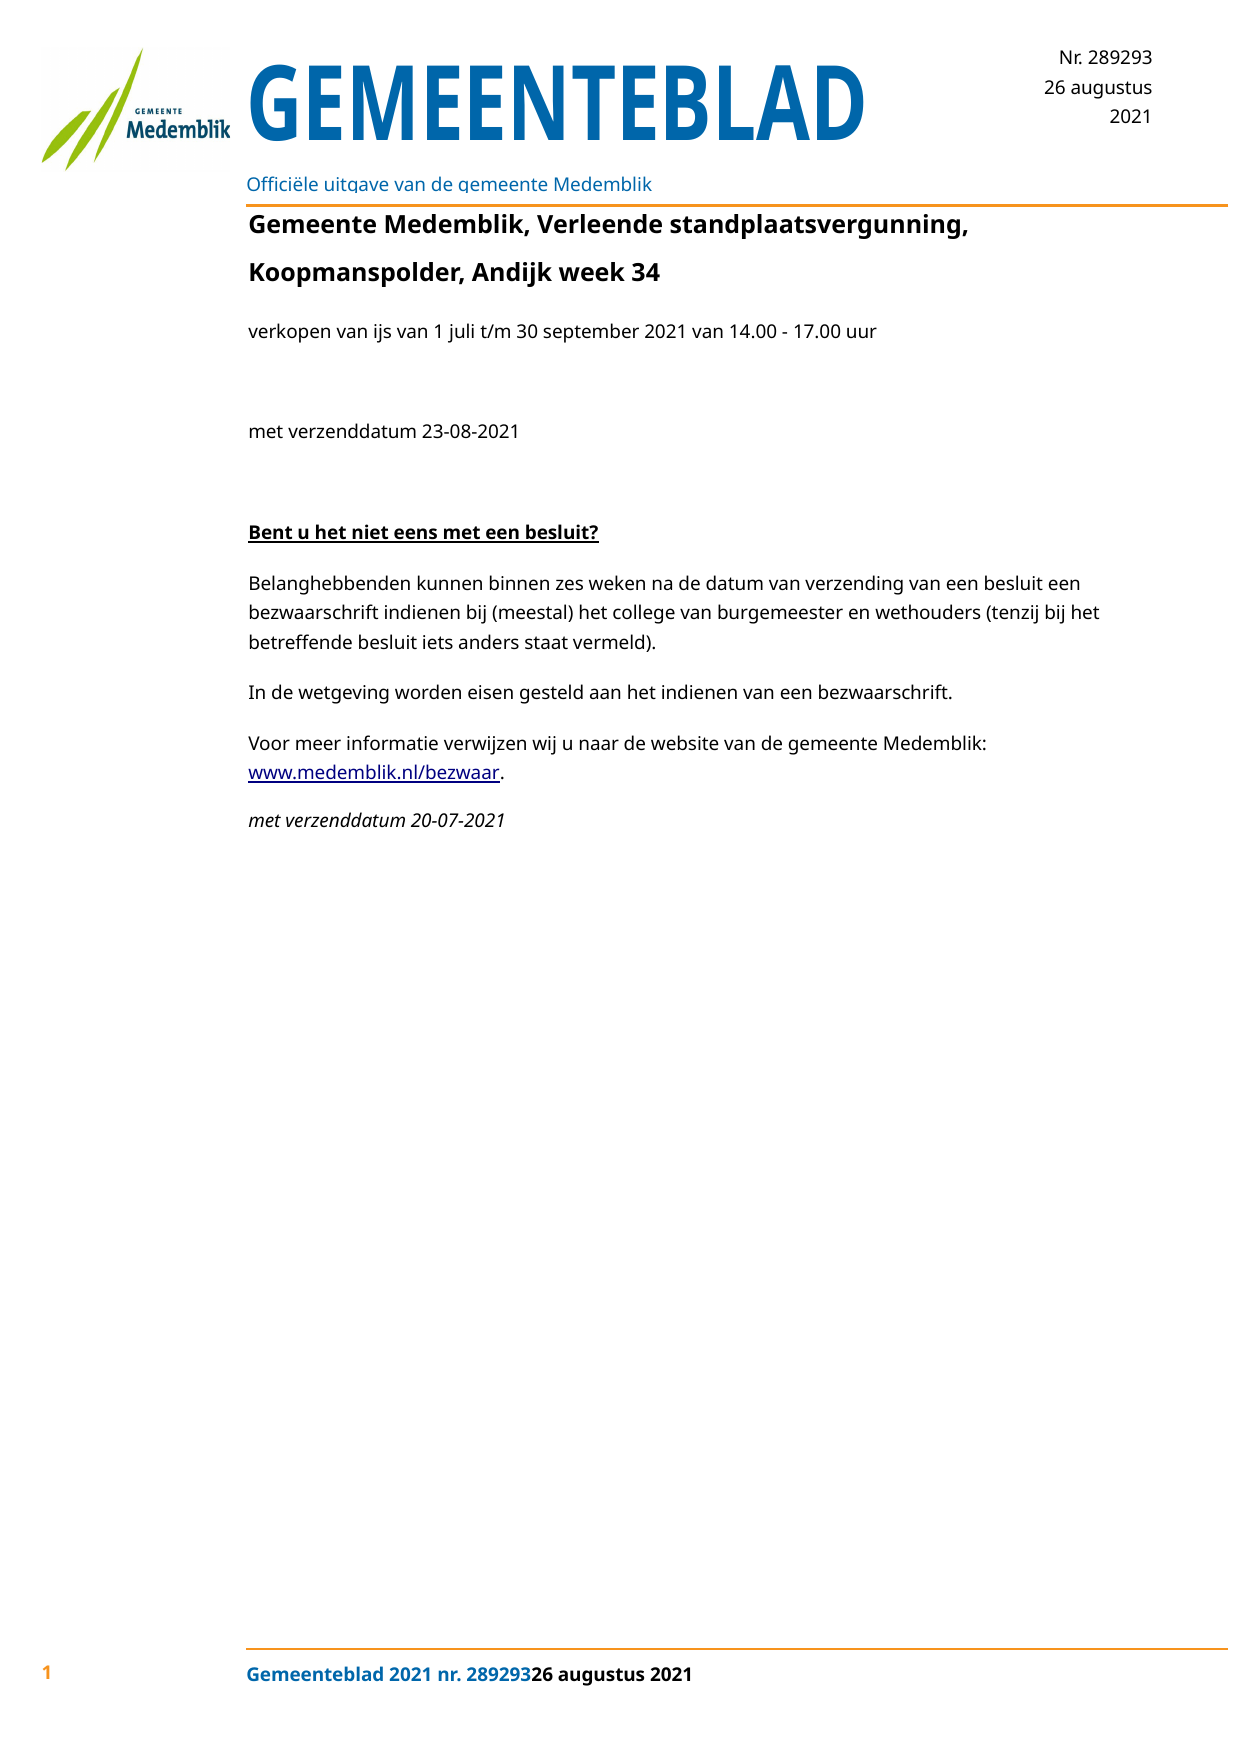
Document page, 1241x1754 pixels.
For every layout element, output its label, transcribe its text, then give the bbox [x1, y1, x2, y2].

text Gemeente Medemblik, Verleende standplaatsvergunning, Koopmanspolder, Andijk week 34 [248, 207, 1152, 288]
text verkopen van ijs van 1 juli t/m 30 september 2021 van 14.00 - 17.00 uur [248, 318, 1152, 344]
text Bent u het niet eens met een besluit? [248, 519, 1152, 545]
text met verzenddatum 20-07-2021 [248, 807, 1152, 833]
text met verzenddatum 23-08-2021 [248, 419, 1152, 444]
text In de wetgeving worden eisen gesteld aan het indienen van een bezwaarschrift. [248, 679, 1152, 705]
text Voor meer informatie verwijzen wij u naar de website van de gemeente Medemblik: www.medemblik.nl/bezwaar. [248, 730, 1152, 785]
picture [41, 47, 231, 172]
text Belanghebbenden kunnen binnen zes weken na de datum van verzending van een besluit een bezwaarschrift indienen bij (meestal) het college van burgemeester en wethouders (tenzij bij het betreffende besluit iets anders staat vermeld). [248, 570, 1152, 655]
